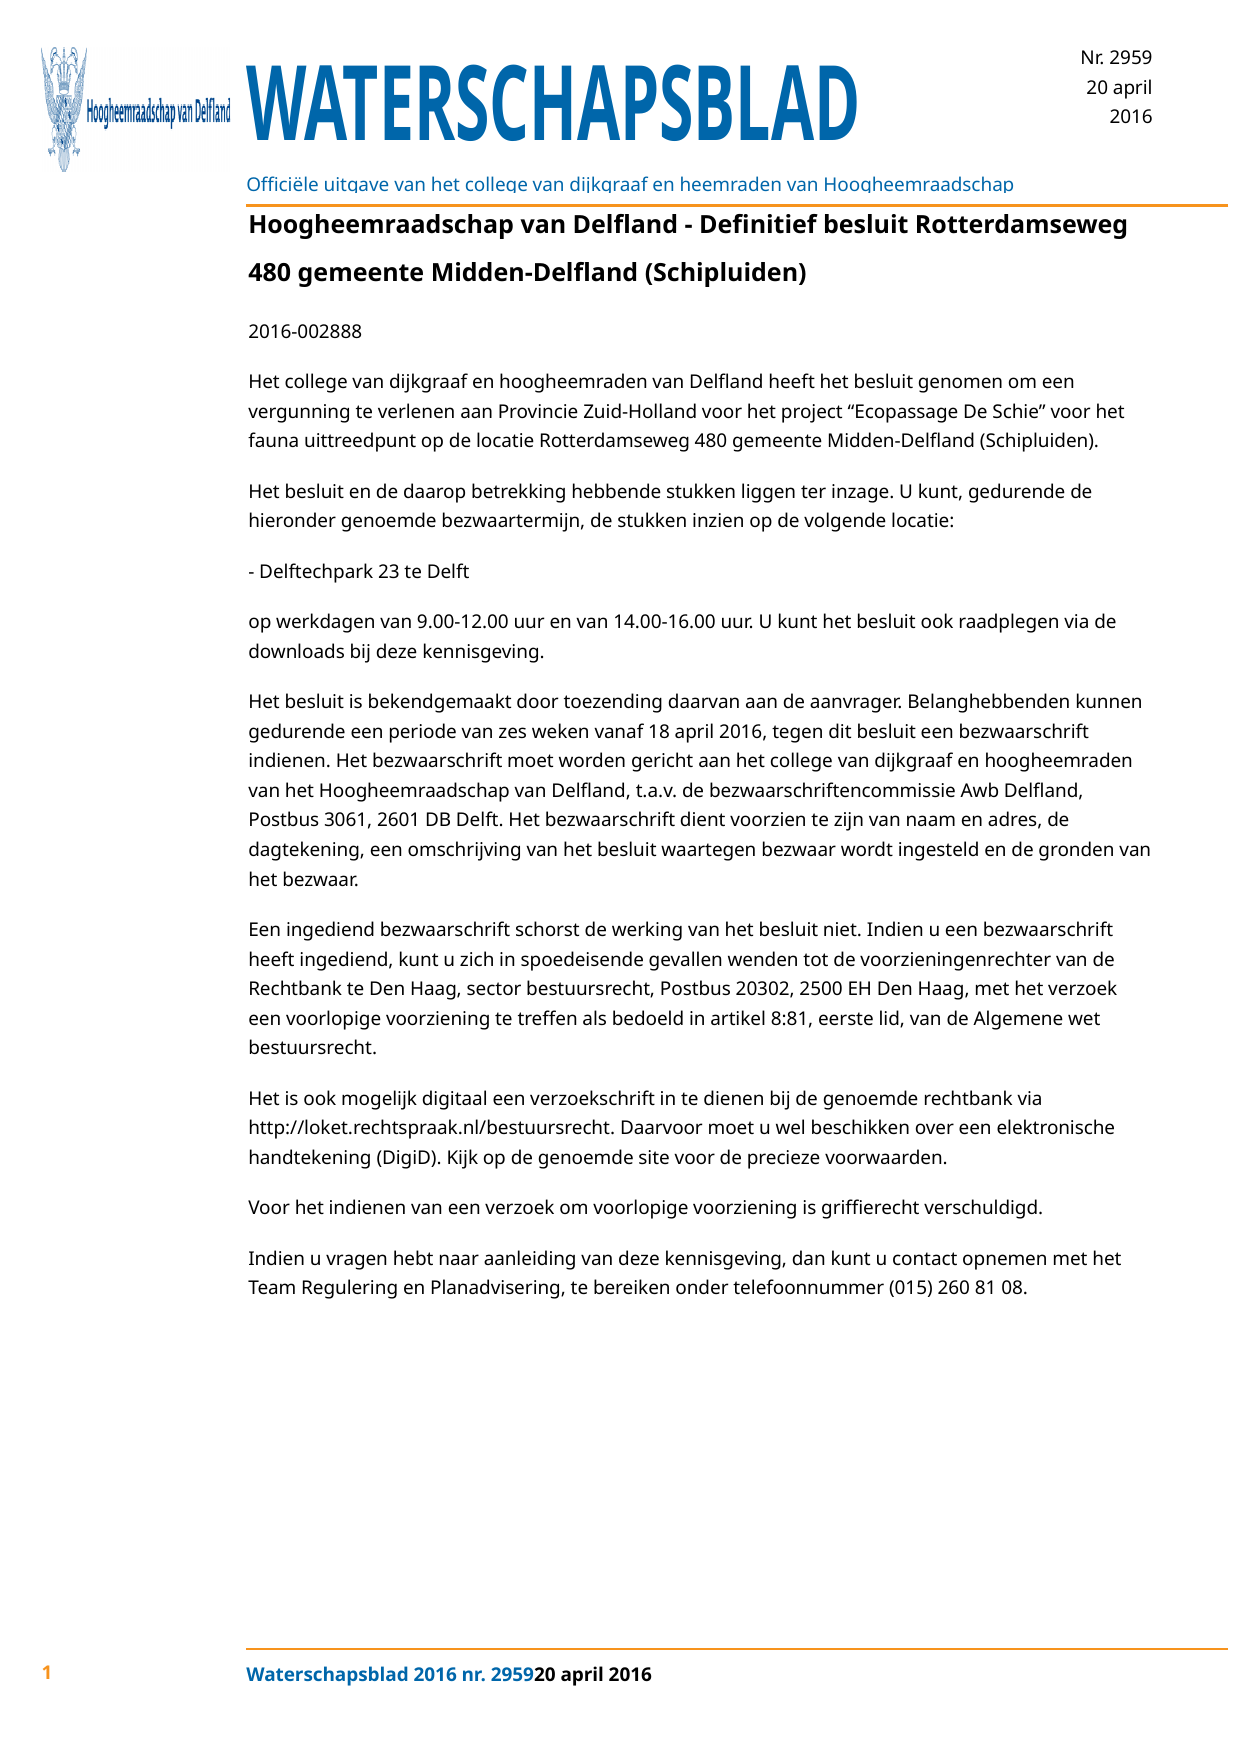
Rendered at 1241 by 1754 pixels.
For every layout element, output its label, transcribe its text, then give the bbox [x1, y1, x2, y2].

text Hoogheemraadschap van Delfland - Definitief besluit Rotterdamseweg 480 gemeente Midden-Delfland (Schipluiden) [248, 207, 1152, 288]
text Het college van dijkgraaf en hoogheemraden van Delfland heeft het besluit genomen om een vergunning te verlenen aan Provincie Zuid-Holland voor het project “Ecopassage De Schie” voor het fauna uittreedpunt op de locatie Rotterdamseweg 480 gemeente Midden-Delfland (Schipluiden). [248, 368, 1152, 453]
picture [41, 47, 231, 172]
text - Delftechpark 23 te Delft [248, 558, 1152, 584]
text Het besluit en de daarop betrekking hebbende stukken liggen ter inzage. U kunt, gedurende de hieronder genoemde bezwaartermijn, de stukken inzien op de volgende locatie: [248, 478, 1152, 533]
text Een ingediend bezwaarschrift schorst de werking van het besluit niet. Indien u een bezwaarschrift heeft ingediend, kunt u zich in spoedeisende gevallen wenden tot de voorzieningenrechter van de Rechtbank te Den Haag, sector bestuursrecht, Postbus 20302, 2500 EH Den Haag, met het verzoek een voorlopige voorziening te treffen als bedoeld in artikel 8:81, eerste lid, van de Algemene wet bestuursrecht. [248, 916, 1152, 1060]
text op werkdagen van 9.00-12.00 uur en van 14.00-16.00 uur. U kunt het besluit ook raadplegen via de downloads bij deze kennisgeving. [248, 608, 1152, 664]
text 2016-002888 [248, 318, 1152, 344]
text Voor het indienen van een verzoek om voorlopige voorziening is griffierecht verschuldigd. [248, 1194, 1152, 1220]
text Het is ook mogelijk digitaal een verzoekschrift in te dienen bij de genoemde rechtbank via http://loket.rechtspraak.nl/bestuursrecht. Daarvoor moet u wel beschikken over een elektronische handtekening (DigiD). Kijk op de genoemde site voor de precieze voorwaarden. [248, 1085, 1152, 1170]
text Het besluit is bekendgemaakt door toezending daarvan aan de aanvrager. Belanghebbenden kunnen gedurende een periode van zes weken vanaf 18 april 2016, tegen dit besluit een bezwaarschrift indienen. Het bezwaarschrift moet worden gericht aan het college van dijkgraaf en hoogheemraden van het Hoogheemraadschap van Delfland, t.a.v. de bezwaarschriftencommissie Awb Delfland, Postbus 3061, 2601 DB Delft. Het bezwaarschrift dient voorzien te zijn van naam en adres, de dagtekening, een omschrijving van het besluit waartegen bezwaar wordt ingesteld en de gronden van het bezwaar. [248, 688, 1152, 892]
text Indien u vragen hebt naar aanleiding van deze kennisgeving, dan kunt u contact opnemen met het Team Regulering en Planadvisering, te bereiken onder telefoonnummer (015) 260 81 08. [248, 1245, 1152, 1300]
